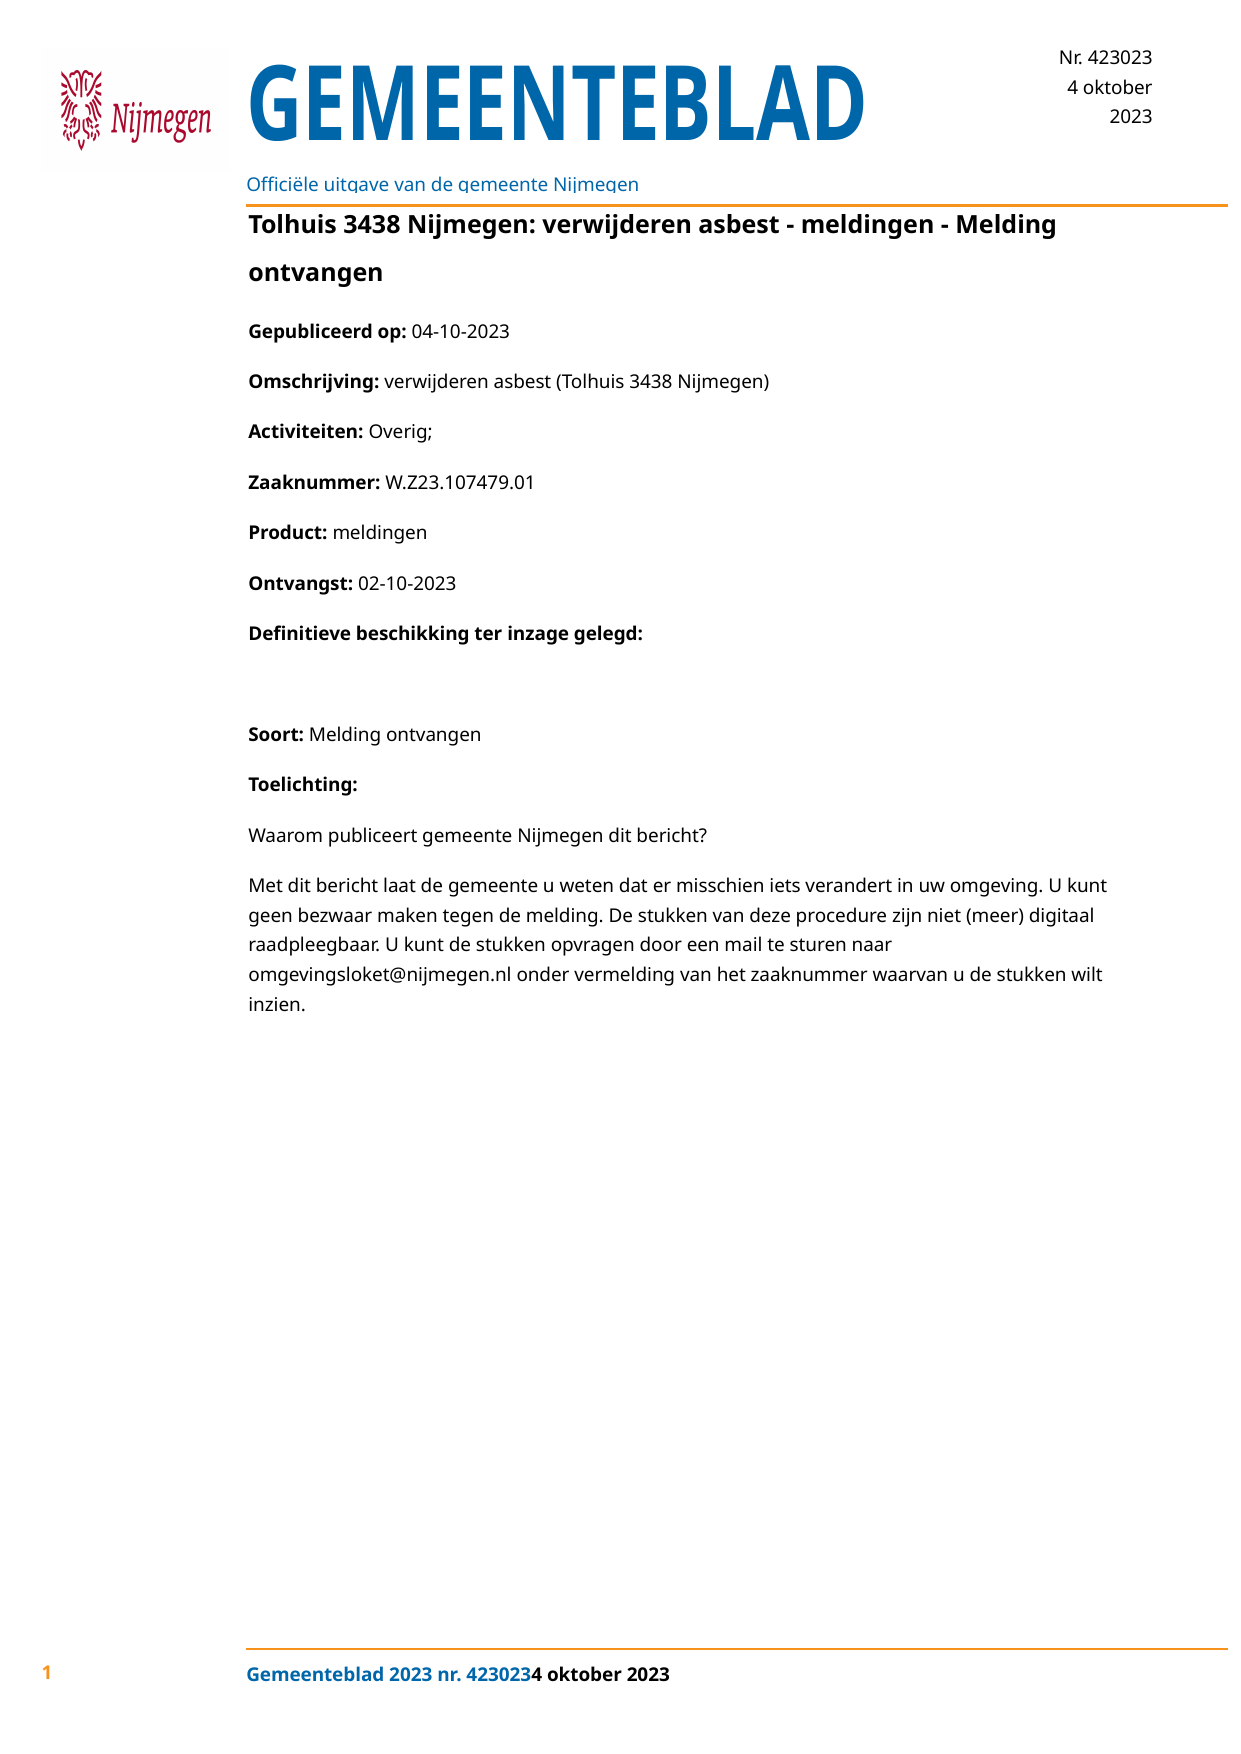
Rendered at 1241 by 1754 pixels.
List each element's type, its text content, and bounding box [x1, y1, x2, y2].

picture [41, 47, 231, 172]
text Definitieve beschikking ter inzage gelegd: [248, 620, 1152, 646]
text Toelichting: [248, 772, 1152, 797]
text Ontvangst: 02-10-2023 [248, 570, 1152, 596]
text Gepubliceerd op: 04-10-2023 [248, 318, 1152, 344]
text Omschrijving: verwijderen asbest (Tolhuis 3438 Nijmegen) [248, 368, 1152, 394]
text Met dit bericht laat de gemeente u weten dat er misschien iets verandert in uw omgeving. U kunt geen bezwaar maken tegen de melding. De stukken van deze procedure zijn niet (meer) digitaal raadpleegbaar. U kunt de stukken opvragen door een mail te sturen naar omgevingsloket@nijmegen.nl onder vermelding van het zaaknummer waarvan u de stukken wilt inzien. [248, 872, 1152, 1017]
text Soort: Melding ontvangen [248, 721, 1152, 747]
text Tolhuis 3438 Nijmegen: verwijderen asbest - meldingen - Melding ontvangen [248, 207, 1152, 288]
text Waarom publiceert gemeente Nijmegen dit bericht? [248, 822, 1152, 848]
text Activiteiten: Overig; [248, 419, 1152, 444]
text Product: meldingen [248, 519, 1152, 545]
text Zaaknummer: W.Z23.107479.01 [248, 469, 1152, 495]
